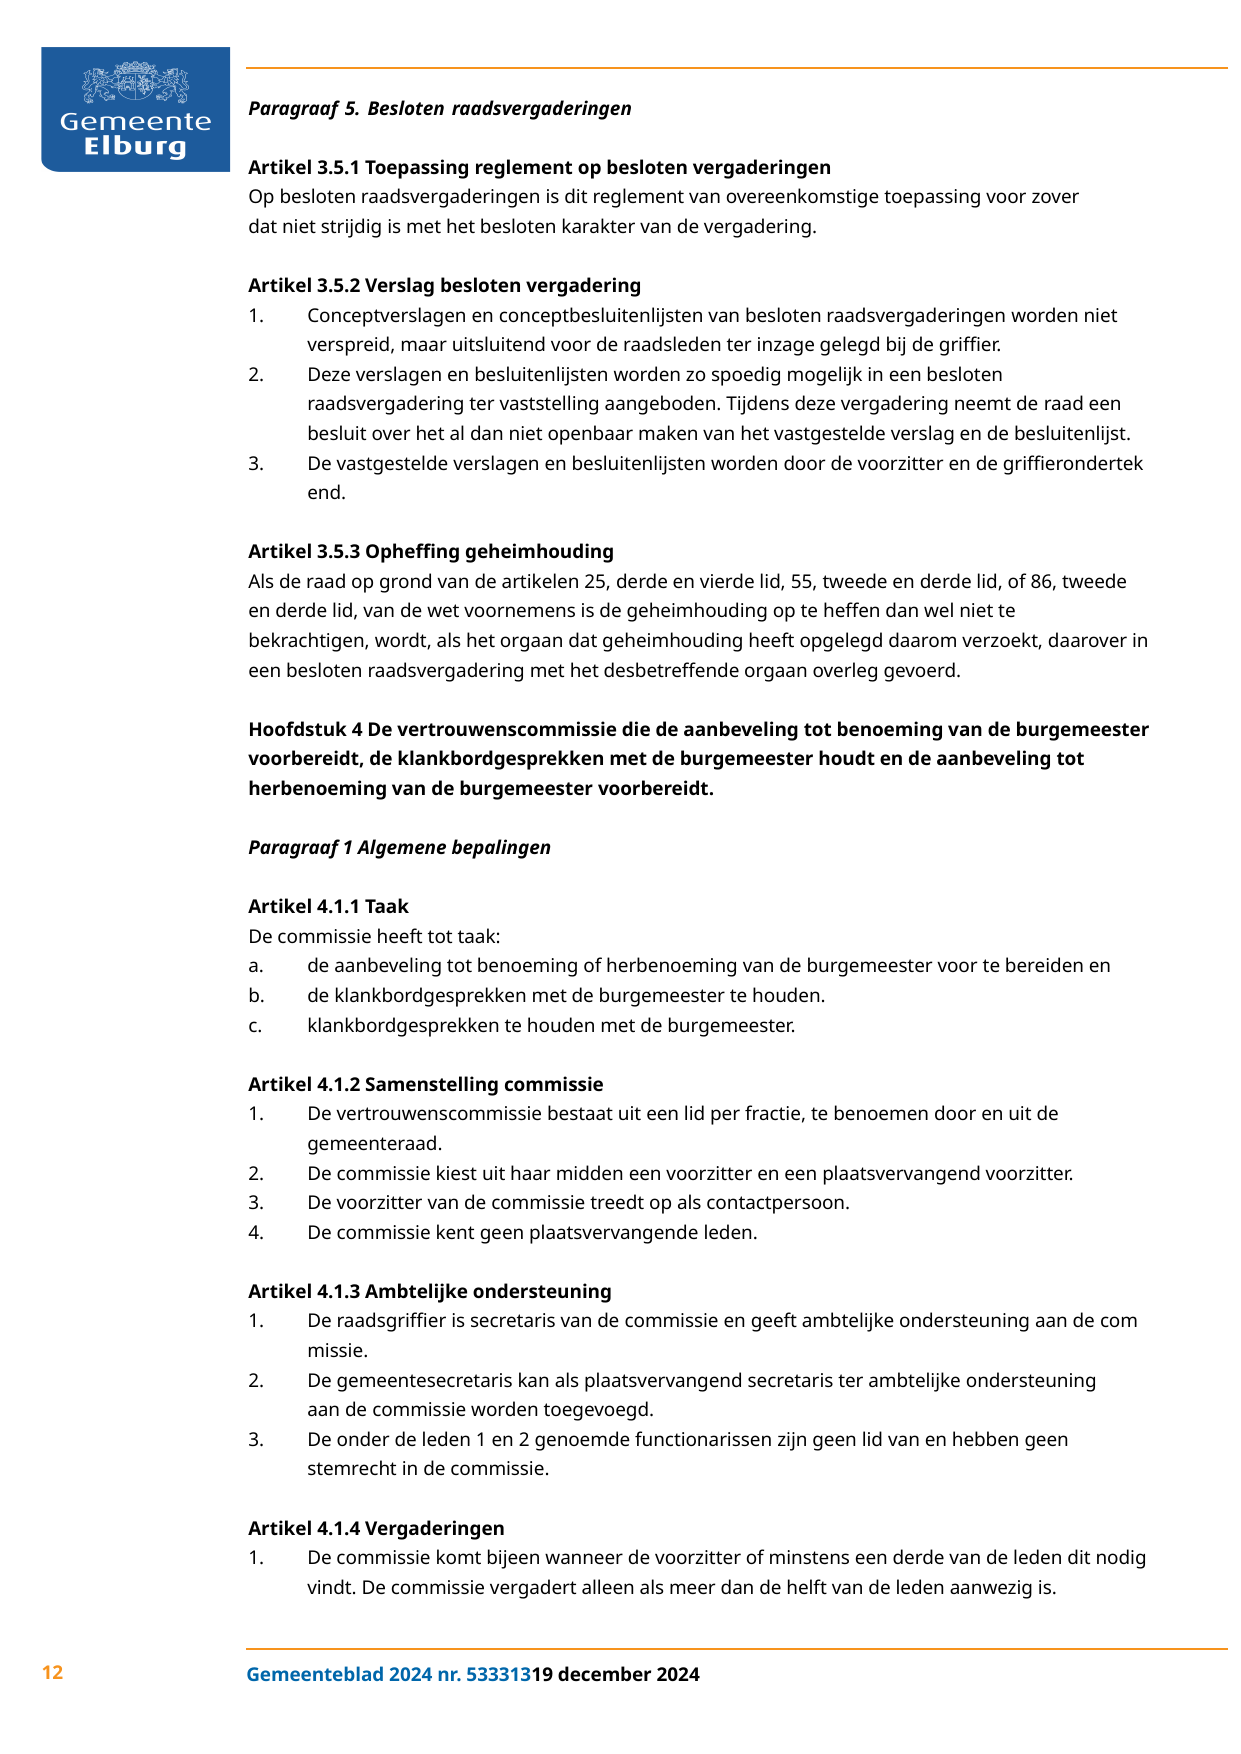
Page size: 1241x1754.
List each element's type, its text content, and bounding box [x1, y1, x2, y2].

list Conceptverslagen en conceptbesluitenlijsten van besloten raadsvergaderingen worden niet verspreid, maar uitsluitend voor de raadsleden ter inzage gelegd bij de griffier. [248, 302, 1152, 357]
text Artikel 3.5.1 Toepassing reglement op besloten vergaderingen [248, 154, 1152, 180]
text Paragraaf 1 Algemene bepalingen [248, 834, 1152, 860]
list De commissie kent geen plaatsvervangende leden. [248, 1219, 1152, 1245]
list Deze verslagen en besluitenlijsten worden zo spoedig mogelijk in een besloten raadsvergadering ter vaststelling aangeboden. Tijdens deze vergadering neemt de raad een besluit over het al dan niet openbaar maken van het vastgestelde verslag en de besluitenlijst. [248, 361, 1152, 446]
list de aanbeveling tot benoeming of herbenoeming van de burgemeester voor te bereiden en [248, 953, 1152, 978]
text Artikel 3.5.3 Opheffing geheimhouding [248, 538, 1152, 564]
list De onder de leden 1 en 2 genoemde functionarissen zijn geen lid van en hebben geen stemrecht in de commissie. [248, 1426, 1152, 1481]
text Als de raad op grond van de artikelen 25, derde en vierde lid, 55, tweede en derde lid, of 86, tweede en derde lid, van de wet voornemens is de geheimhouding op te heffen dan wel niet te bekrachtigen, wordt, als het orgaan dat geheimhouding heeft opgelegd daarom verzoekt, daarover in een besloten raadsvergadering met het desbetreffende orgaan overleg gevoerd. [248, 568, 1152, 683]
list klankbordgesprekken te houden met de burgemeester. [248, 1012, 1152, 1038]
text Artikel 4.1.4 Vergaderingen [248, 1515, 1152, 1541]
list De commissie kiest uit haar midden een voorzitter en een plaatsvervangend voorzitter. [248, 1160, 1152, 1186]
list De vertrouwenscommissie bestaat uit een lid per fractie, te benoemen door en uit de gemeenteraad. [248, 1101, 1152, 1156]
list De vastgestelde verslagen en besluitenlijsten worden door de voorzitter en de griffierondertekend. [248, 450, 1152, 505]
list De raadsgriffier is secretaris van de commissie en geeft ambtelijke ondersteuning aan de commissie. [248, 1308, 1152, 1363]
list De commissie komt bijeen wanneer de voorzitter of minstens een derde van de leden dit nodig vindt. De commissie vergadert alleen als meer dan de helft van de leden aanwezig is. [248, 1544, 1152, 1600]
text De commissie heeft tot taak: [248, 923, 1152, 949]
text Artikel 4.1.1 Taak [248, 893, 1152, 919]
text Op besloten raadsvergaderingen is dit reglement van overeenkomstige toepassing voor zover dat niet strijdig is met het besloten karakter van de vergadering. [248, 183, 1152, 239]
text Artikel 3.5.2 Verslag besloten vergadering [248, 272, 1152, 298]
text Hoofdstuk 4 De vertrouwenscommissie die de aanbeveling tot benoeming van de burgemeester voorbereidt, de klankbordgesprekken met de burgemeester houdt en de aanbeveling tot herbenoeming van de burgemeester voorbereidt. [248, 716, 1152, 801]
picture [41, 47, 231, 172]
list De gemeentesecretaris kan als plaatsvervangend secretaris ter ambtelijke ondersteuning aan de commissie worden toegevoegd. [248, 1367, 1152, 1422]
text Artikel 4.1.3 Ambtelijke ondersteuning [248, 1278, 1152, 1304]
text Artikel 4.1.2 Samenstelling commissie [248, 1071, 1152, 1097]
list de klankbordgesprekken met de burgemeester te houden. [248, 982, 1152, 1008]
list De voorzitter van de commissie treedt op als contactpersoon. [248, 1189, 1152, 1215]
text Paragraaf 5. Besloten raadsvergaderingen [248, 95, 1152, 121]
